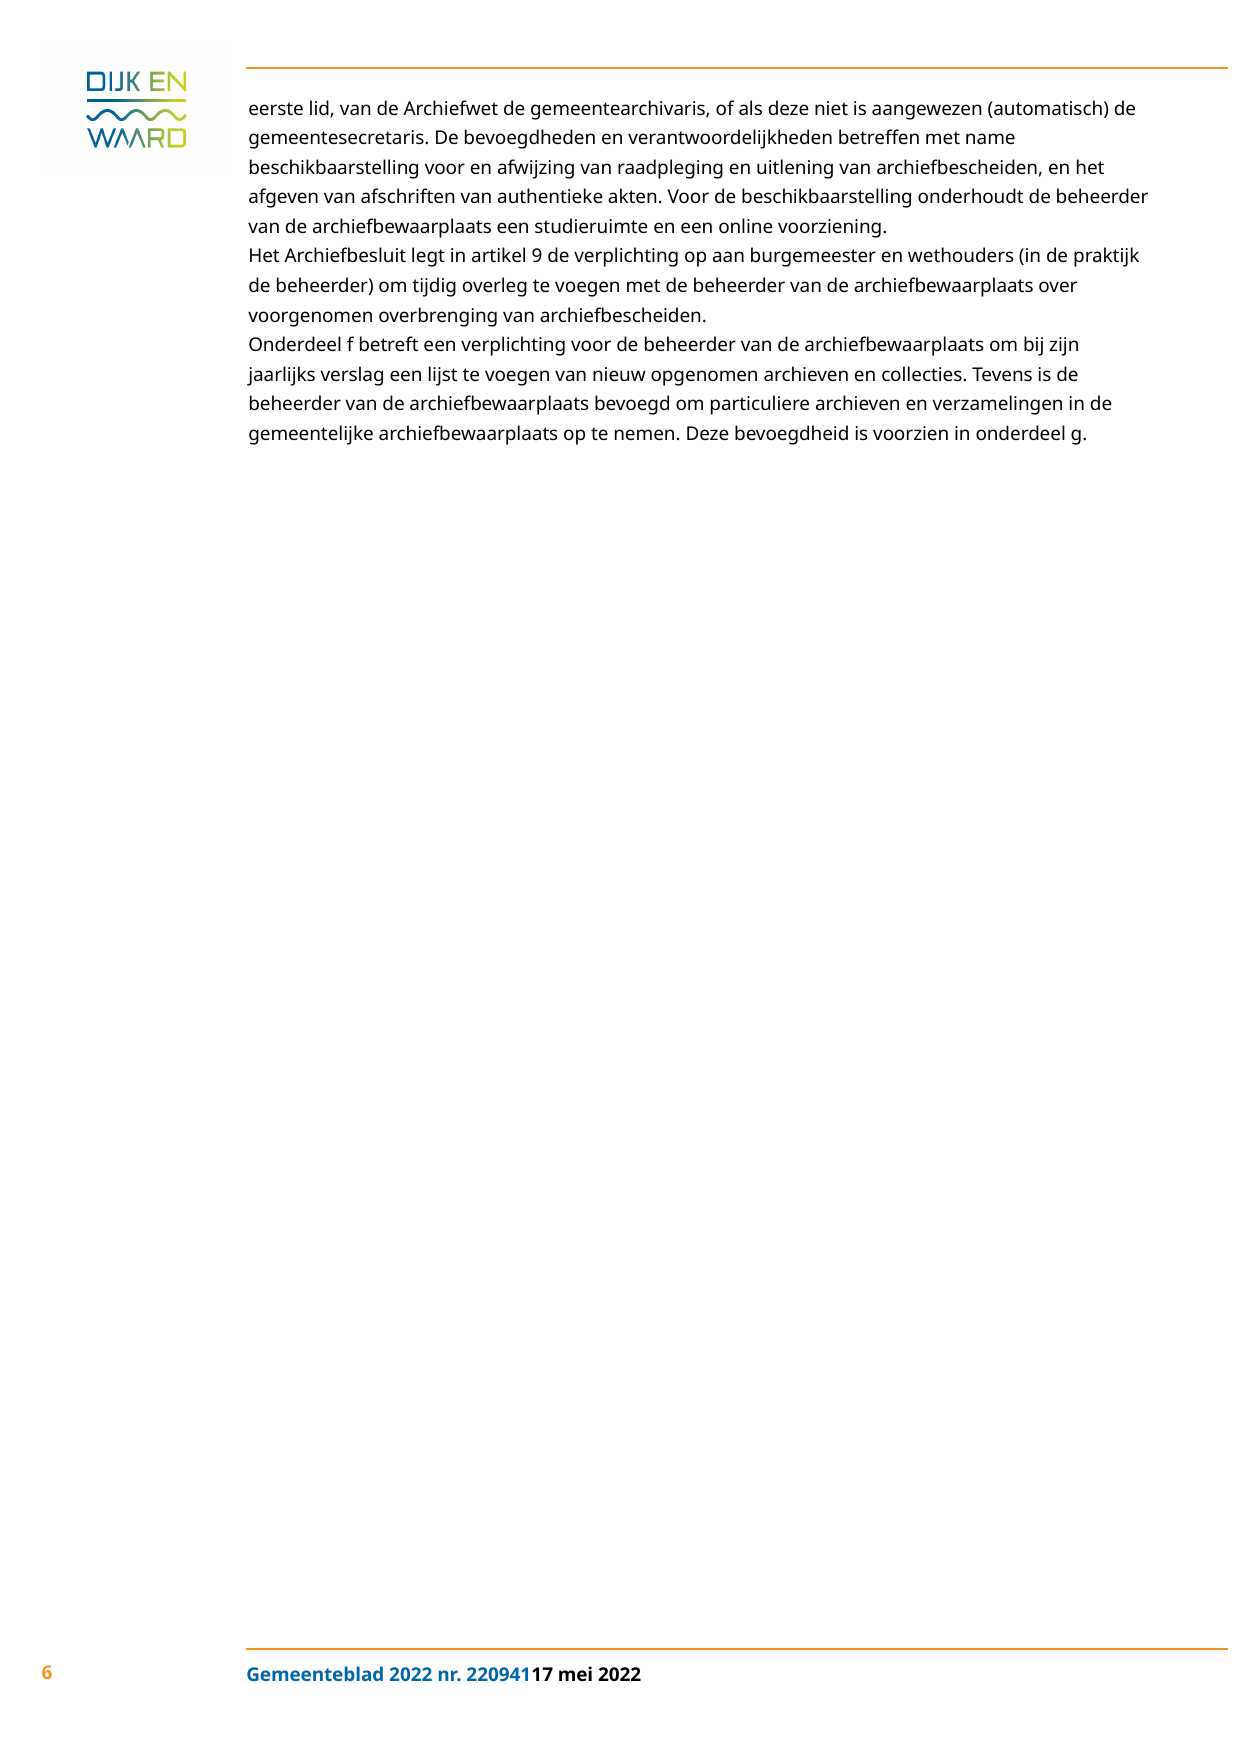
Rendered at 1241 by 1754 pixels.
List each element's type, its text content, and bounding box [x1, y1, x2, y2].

text eerste lid, van de Archiefwet de gemeentearchivaris, of als deze niet is aangewezen (automatisch) de gemeentesecretaris. De bevoegdheden en verantwoordelijkheden betreffen met name beschikbaarstelling voor en afwijzing van raadpleging en uitlening van archiefbescheiden, en het afgeven van afschriften van authentieke akten. Voor de beschikbaarstelling onderhoudt de beheerder van de archiefbewaarplaats een studieruimte en een online voorziening. [248, 95, 1152, 239]
text Onderdeel f betreft een verplichting voor de beheerder van de archiefbewaarplaats om bij zijn jaarlijks verslag een lijst te voegen van nieuw opgenomen archieven en collecties. Tevens is de beheerder van de archiefbewaarplaats bevoegd om particuliere archieven en verzamelingen in de gemeentelijke archiefbewaarplaats op te nemen. Deze bevoegdheid is voorzien in onderdeel g. [248, 331, 1152, 446]
text Het Archiefbesluit legt in artikel 9 de verplichting op aan burgemeester en wethouders (in de praktijk de beheerder) om tijdig overleg te voegen met de beheerder van de archiefbewaarplaats over voorgenomen overbrenging van archiefbescheiden. [248, 243, 1152, 328]
picture [41, 47, 231, 172]
